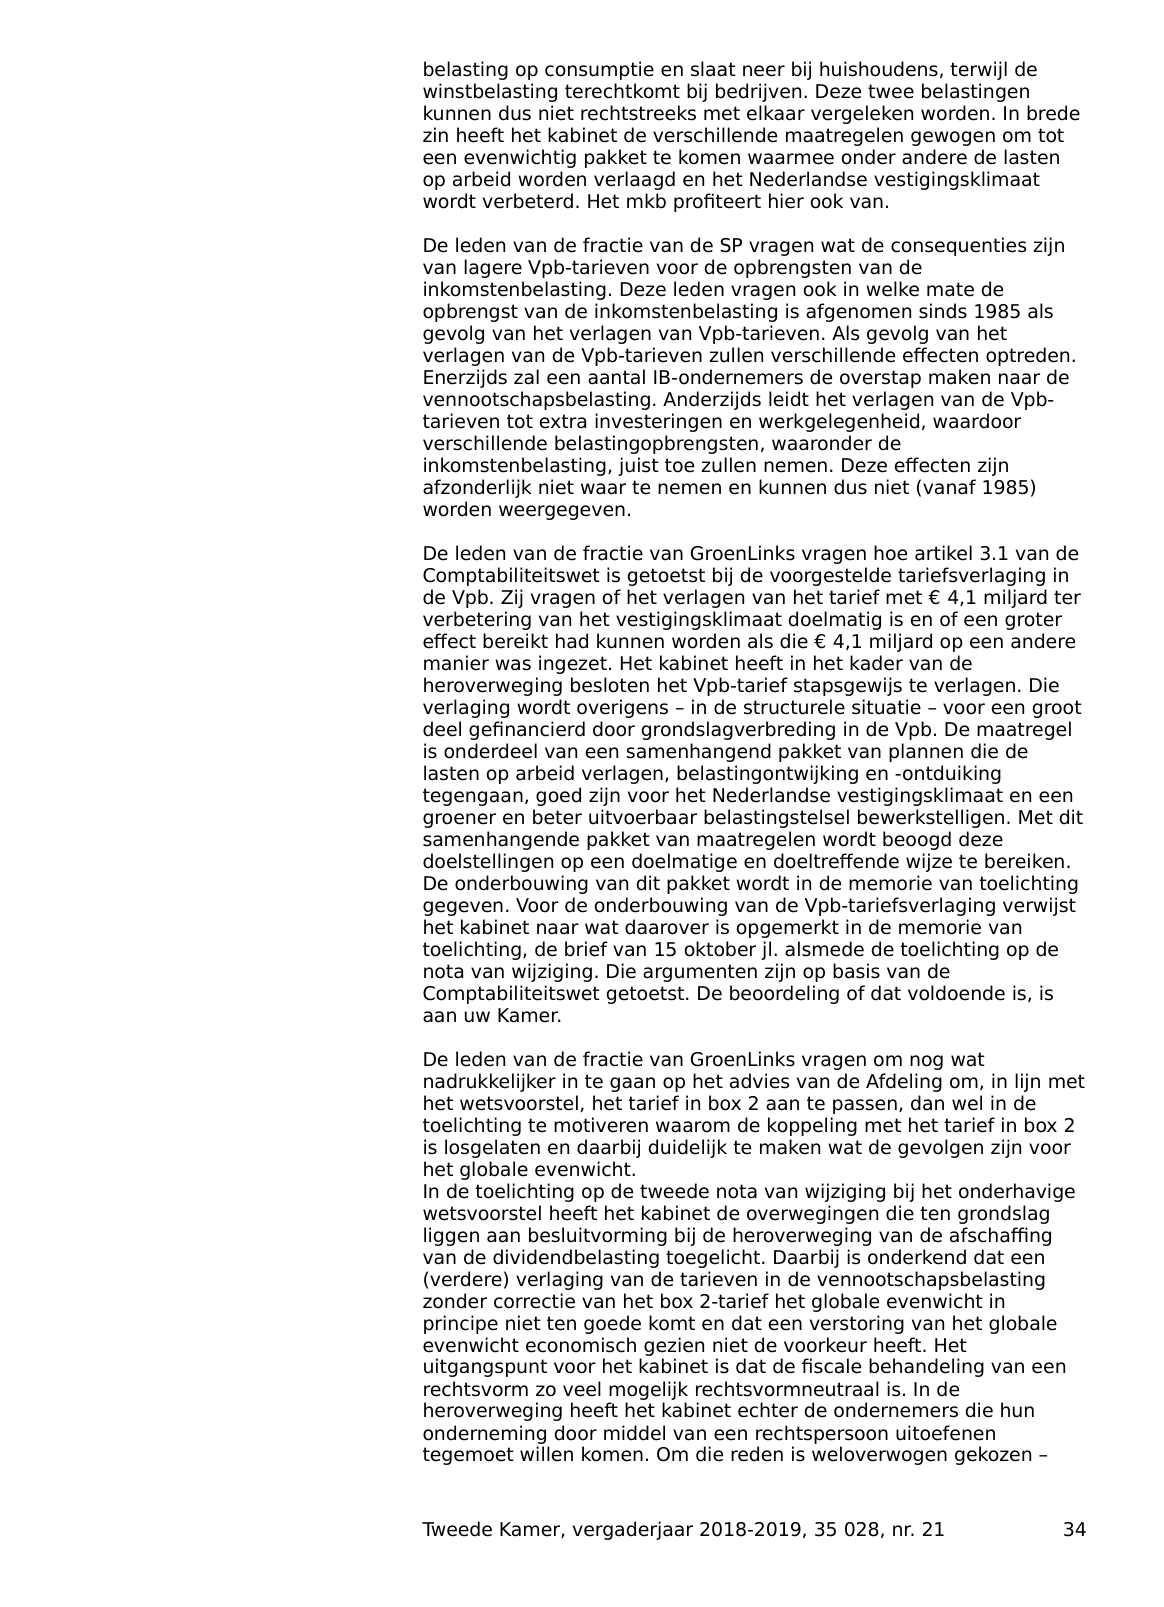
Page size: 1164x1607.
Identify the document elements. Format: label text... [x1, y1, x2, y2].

text De leden van de fractie van de SP vragen wat de consequenties zijn van lagere Vpb-tarieven voor de opbrengsten van de inkomstenbelasting. Deze leden vragen ook in welke mate de opbrengst van de inkomstenbelasting is afgenomen sinds 1985 als gevolg van het verlagen van Vpb-tarieven. Als gevolg van het verlagen van de Vpb-tarieven zullen verschillende effecten optreden. Enerzijds zal een aantal IB-ondernemers de overstap maken naar de vennootschapsbelasting. Anderzijds leidt het verlagen van de Vpb-tarieven tot extra investeringen en werkgelegenheid, waardoor verschillende belastingopbrengsten, waaronder de inkomstenbelasting, juist toe zullen nemen. Deze effecten zijn afzonderlijk niet waar te nemen en kunnen dus niet (vanaf 1985) worden weergegeven. [422, 235, 1087, 521]
text De leden van de fractie van GroenLinks vragen om nog wat nadrukkelijker in te gaan op het advies van de Afdeling om, in lijn met het wetsvoorstel, het tarief in box 2 aan te passen, dan wel in de toelichting te motiveren waarom de koppeling met het tarief in box 2 is losgelaten en daarbij duidelijk te maken wat de gevolgen zijn voor het globale evenwicht. [422, 1049, 1087, 1181]
text De leden van de fractie van GroenLinks vragen hoe artikel 3.1 van de Comptabiliteitswet is getoetst bij de voorgestelde tariefsverlaging in de Vpb. Zij vragen of het verlagen van het tarief met € 4,1 miljard ter verbetering van het vestigingsklimaat doelmatig is en of een groter effect bereikt had kunnen worden als die € 4,1 miljard op een andere manier was ingezet. Het kabinet heeft in het kader van de heroverweging besloten het Vpb-tarief stapsgewijs te verlagen. Die verlaging wordt overigens – in de structurele situatie – voor een groot deel gefinancierd door grondslagverbreding in de Vpb. De maatregel is onderdeel van een samenhangend pakket van plannen die de lasten op arbeid verlagen, belastingontwijking en -ontduiking tegengaan, goed zijn voor het Nederlandse vestigingsklimaat en een groener en beter uitvoerbaar belastingstelsel bewerkstelligen. Met dit samenhangende pakket van maatregelen wordt beoogd deze doelstellingen op een doelmatige en doeltreffende wijze te bereiken. De onderbouwing van dit pakket wordt in de memorie van toelichting gegeven. Voor de onderbouwing van de Vpb-tariefsverlaging verwijst het kabinet naar wat daarover is opgemerkt in de memorie van toelichting, de brief van 15 oktober jl. alsmede de toelichting op de nota van wijziging. Die argumenten zijn op basis van de Comptabiliteitswet getoetst. De beoordeling of dat voldoende is, is aan uw Kamer. [422, 543, 1087, 1027]
text In de toelichting op de tweede nota van wijziging bij het onderhavige wetsvoorstel heeft het kabinet de overwegingen die ten grondslag liggen aan besluitvorming bij de heroverweging van de afschaffing van de dividendbelasting toegelicht. Daarbij is onderkend dat een (verdere) verlaging van de tarieven in de vennootschapsbelasting zonder correctie van het box 2-tarief het globale evenwicht in principe niet ten goede komt en dat een verstoring van het globale evenwicht economisch gezien niet de voorkeur heeft. Het uitgangspunt voor het kabinet is dat de fiscale behandeling van een rechtsvorm zo veel mogelijk rechtsvormneutraal is. In de heroverweging heeft het kabinet echter de ondernemers die hun onderneming door middel van een rechtspersoon uitoefenen tegemoet willen komen. Om die reden is weloverwogen gekozen – [422, 1181, 1087, 1466]
text belasting op consumptie en slaat neer bij huishoudens, terwijl de winstbelasting terechtkomt bij bedrijven. Deze twee belastingen kunnen dus niet rechtstreeks met elkaar vergeleken worden. In brede zin heeft het kabinet de verschillende maatregelen gewogen om tot een evenwichtig pakket te komen waarmee onder andere de lasten op arbeid worden verlaagd en het Nederlandse vestigingsklimaat wordt verbeterd. Het mkb profiteert hier ook van. [422, 59, 1087, 213]
